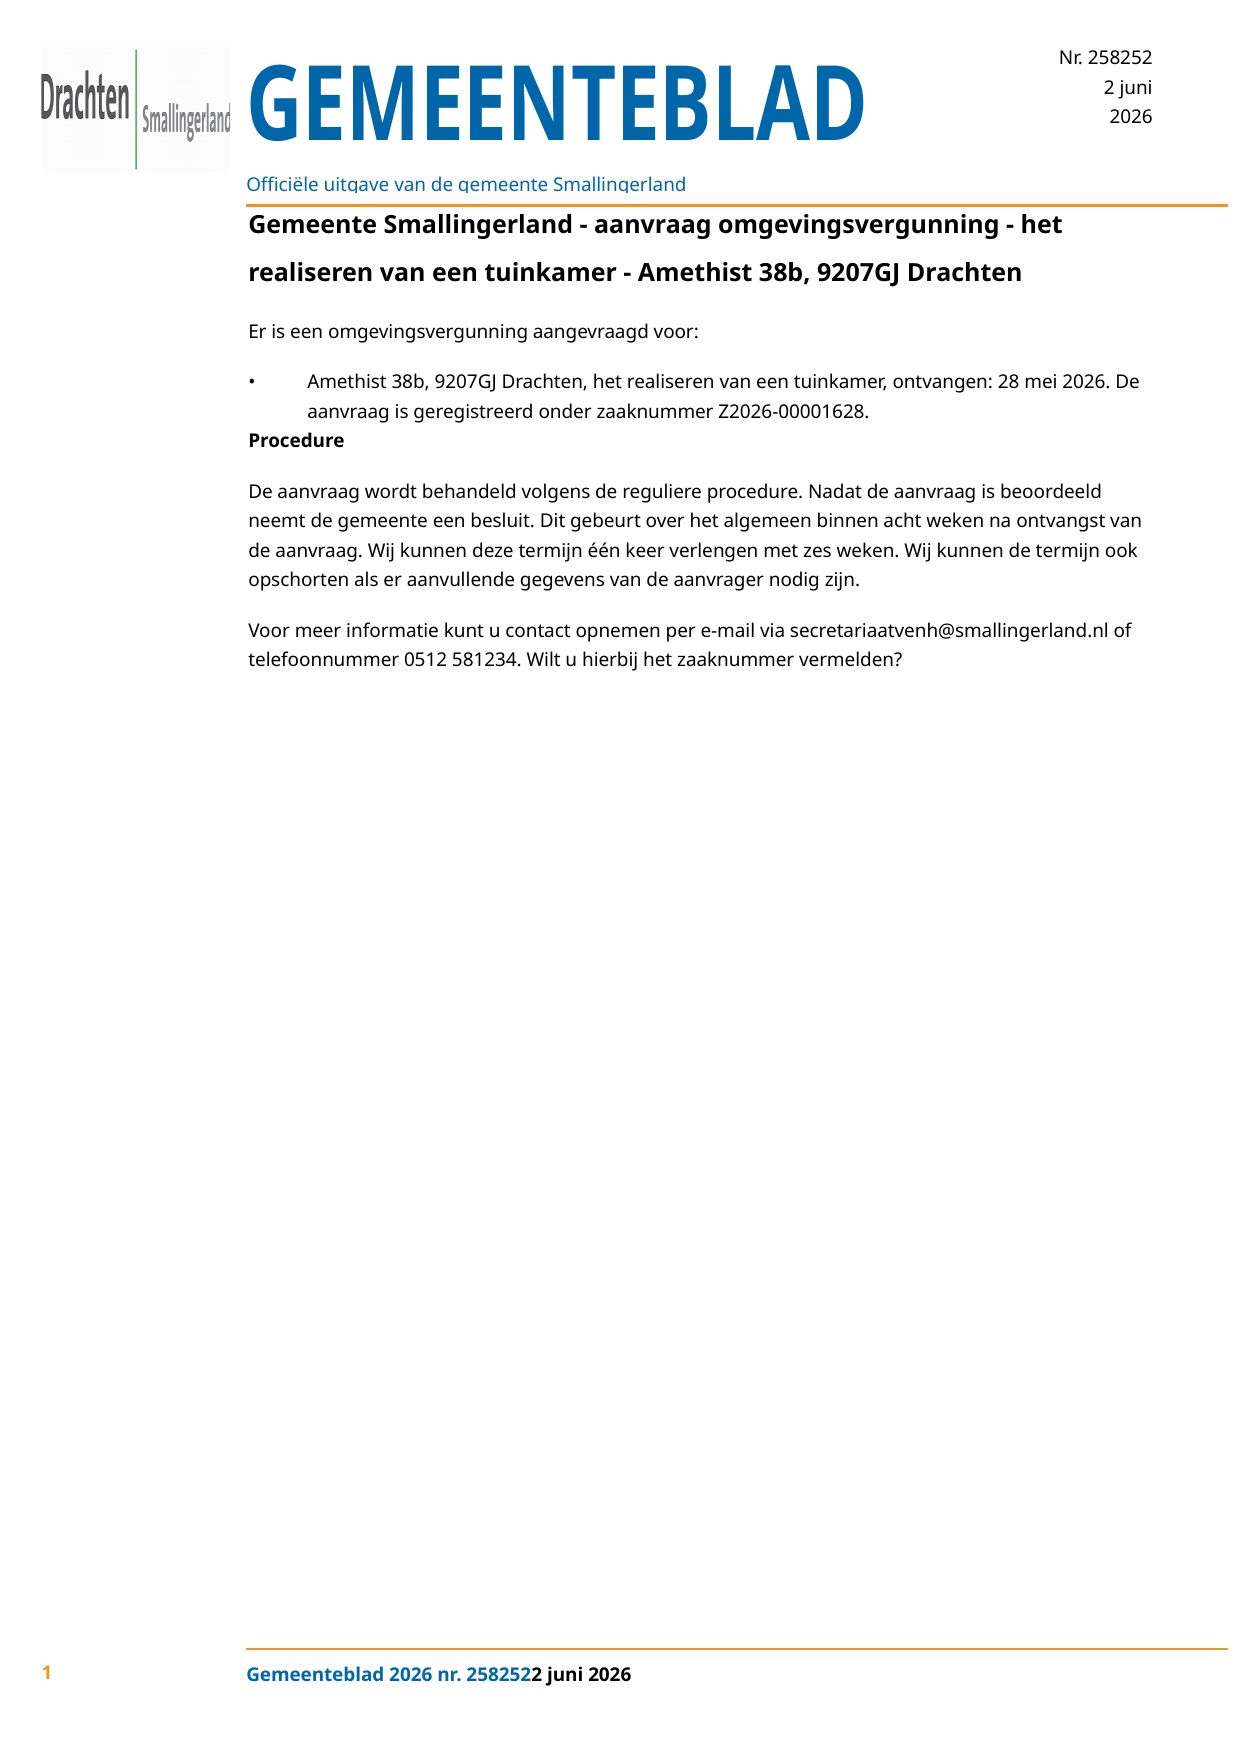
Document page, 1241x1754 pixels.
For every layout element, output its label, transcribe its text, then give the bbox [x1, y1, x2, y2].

text Er is een omgevingsvergunning aangevraagd voor: [248, 318, 1152, 344]
text Voor meer informatie kunt u contact opnemen per e-mail via secretariaatvenh@smallingerland.nl of telefoonnummer 0512 581234. Wilt u hierbij het zaaknummer vermelden? [248, 617, 1152, 672]
list Amethist 38b, 9207GJ Drachten, het realiseren van een tuinkamer, ontvangen: 28 mei 2026. De aanvraag is geregistreerd onder zaaknummer Z2026-00001628. [248, 368, 1152, 424]
picture [41, 47, 231, 172]
text Gemeente Smallingerland - aanvraag omgevingsvergunning - het realiseren van een tuinkamer - Amethist 38b, 9207GJ Drachten [248, 207, 1152, 288]
text De aanvraag wordt behandeld volgens de reguliere procedure. Nadat de aanvraag is beoordeeld neemt de gemeente een besluit. Dit gebeurt over het algemeen binnen acht weken na ontvangst van de aanvraag. Wij kunnen deze termijn één keer verlengen met zes weken. Wij kunnen de termijn ook opschorten als er aanvullende gegevens van de aanvrager nodig zijn. [248, 478, 1152, 592]
text Procedure [248, 427, 1152, 453]
